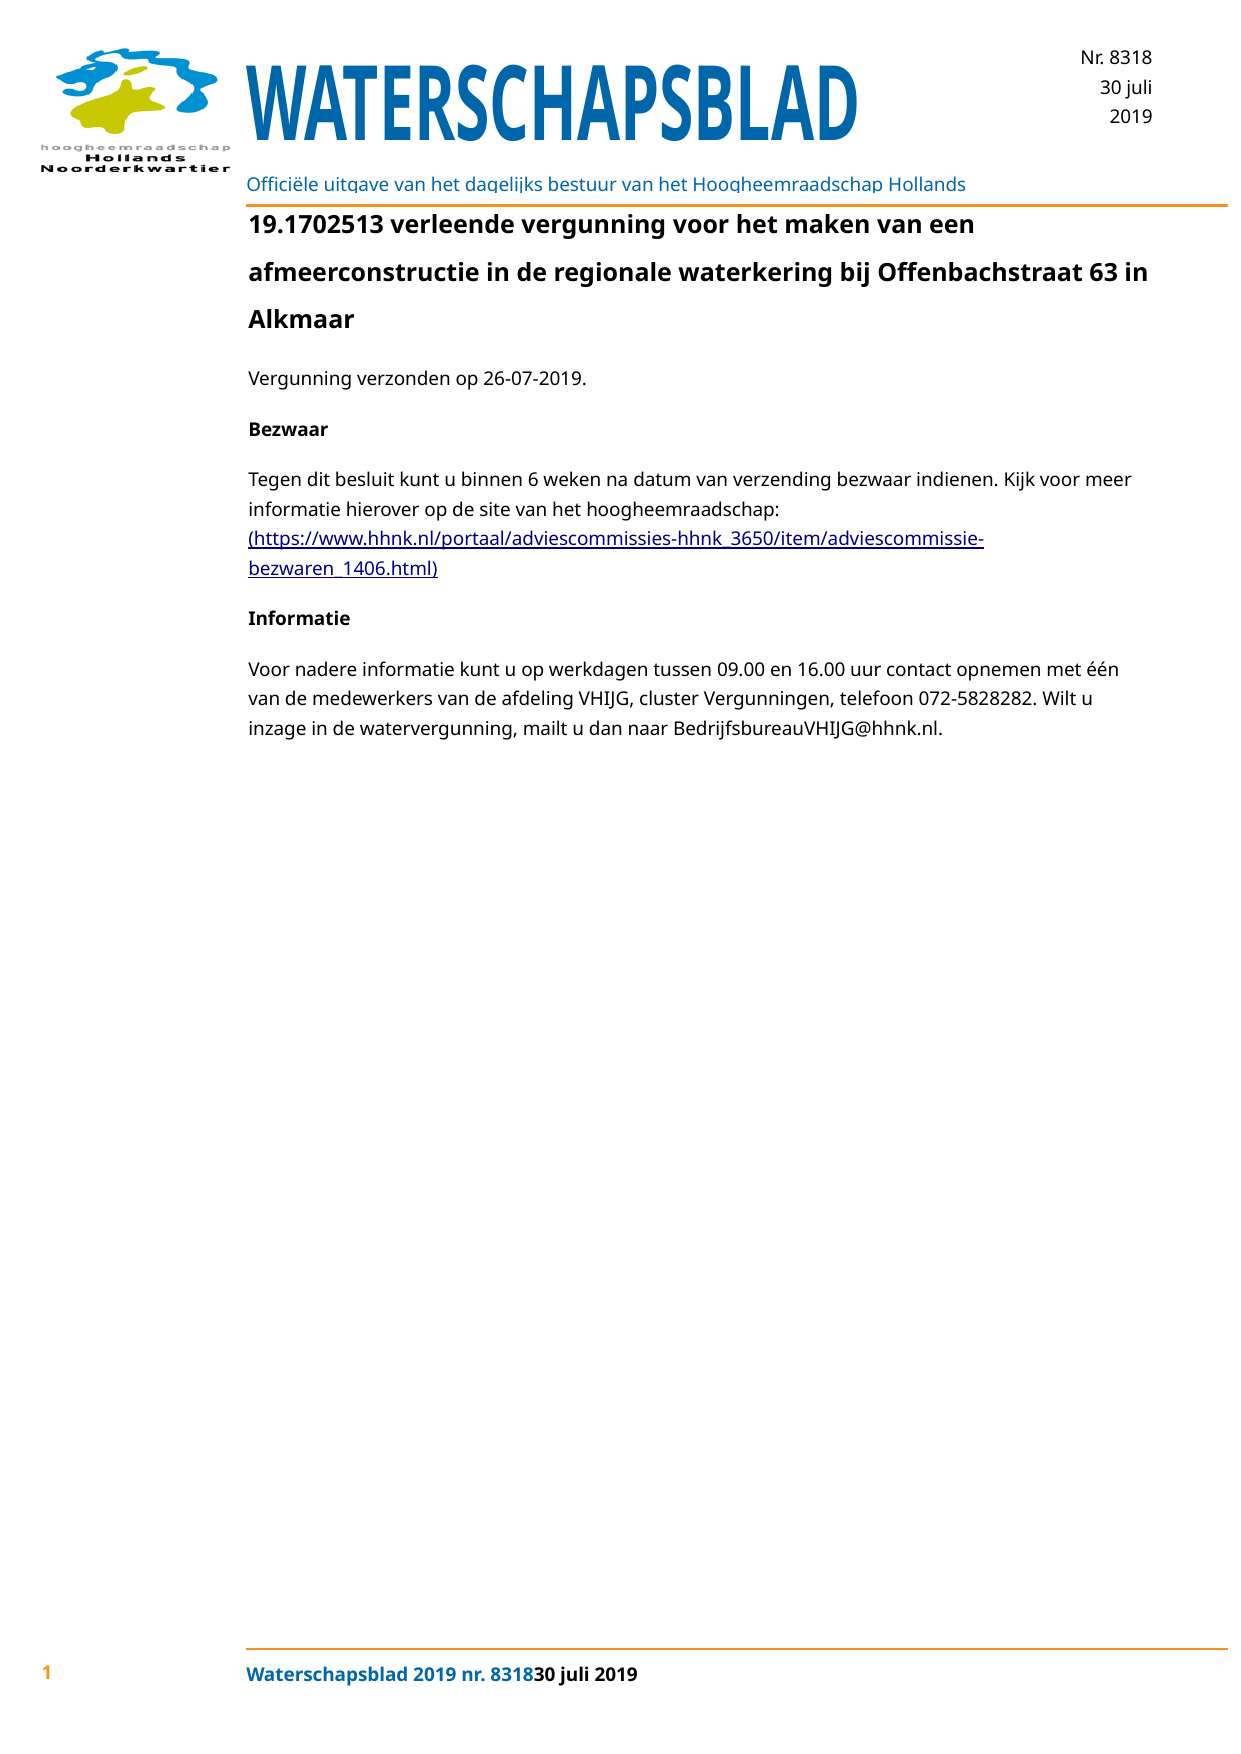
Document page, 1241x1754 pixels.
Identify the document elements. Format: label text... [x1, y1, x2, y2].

text Informatie [248, 606, 1152, 631]
text Vergunning verzonden op 26-07-2019. [248, 366, 1152, 391]
text 19.1702513 verleende vergunning voor het maken van een afmeerconstructie in de regionale waterkering bij Offenbachstraat 63 in Alkmaar [248, 207, 1152, 336]
text Voor nadere informatie kunt u op werkdagen tussen 09.00 en 16.00 uur contact opnemen met één van de medewerkers van de afdeling VHIJG, cluster Vergunningen, telefoon 072-5828282. Wilt u inzage in de watervergunning, mailt u dan naar BedrijfsbureauVHIJG@hhnk.nl. [248, 656, 1152, 741]
picture [41, 47, 231, 172]
text Bezwaar [248, 416, 1152, 442]
text Tegen dit besluit kunt u binnen 6 weken na datum van verzending bezwaar indienen. Kijk voor meer informatie hierover op de site van het hoogheemraadschap: (https://www.hhnk.nl/portaal/adviescommissies-hhnk_3650/item/adviescommissie-bezwaren_1406.html) [248, 466, 1152, 581]
